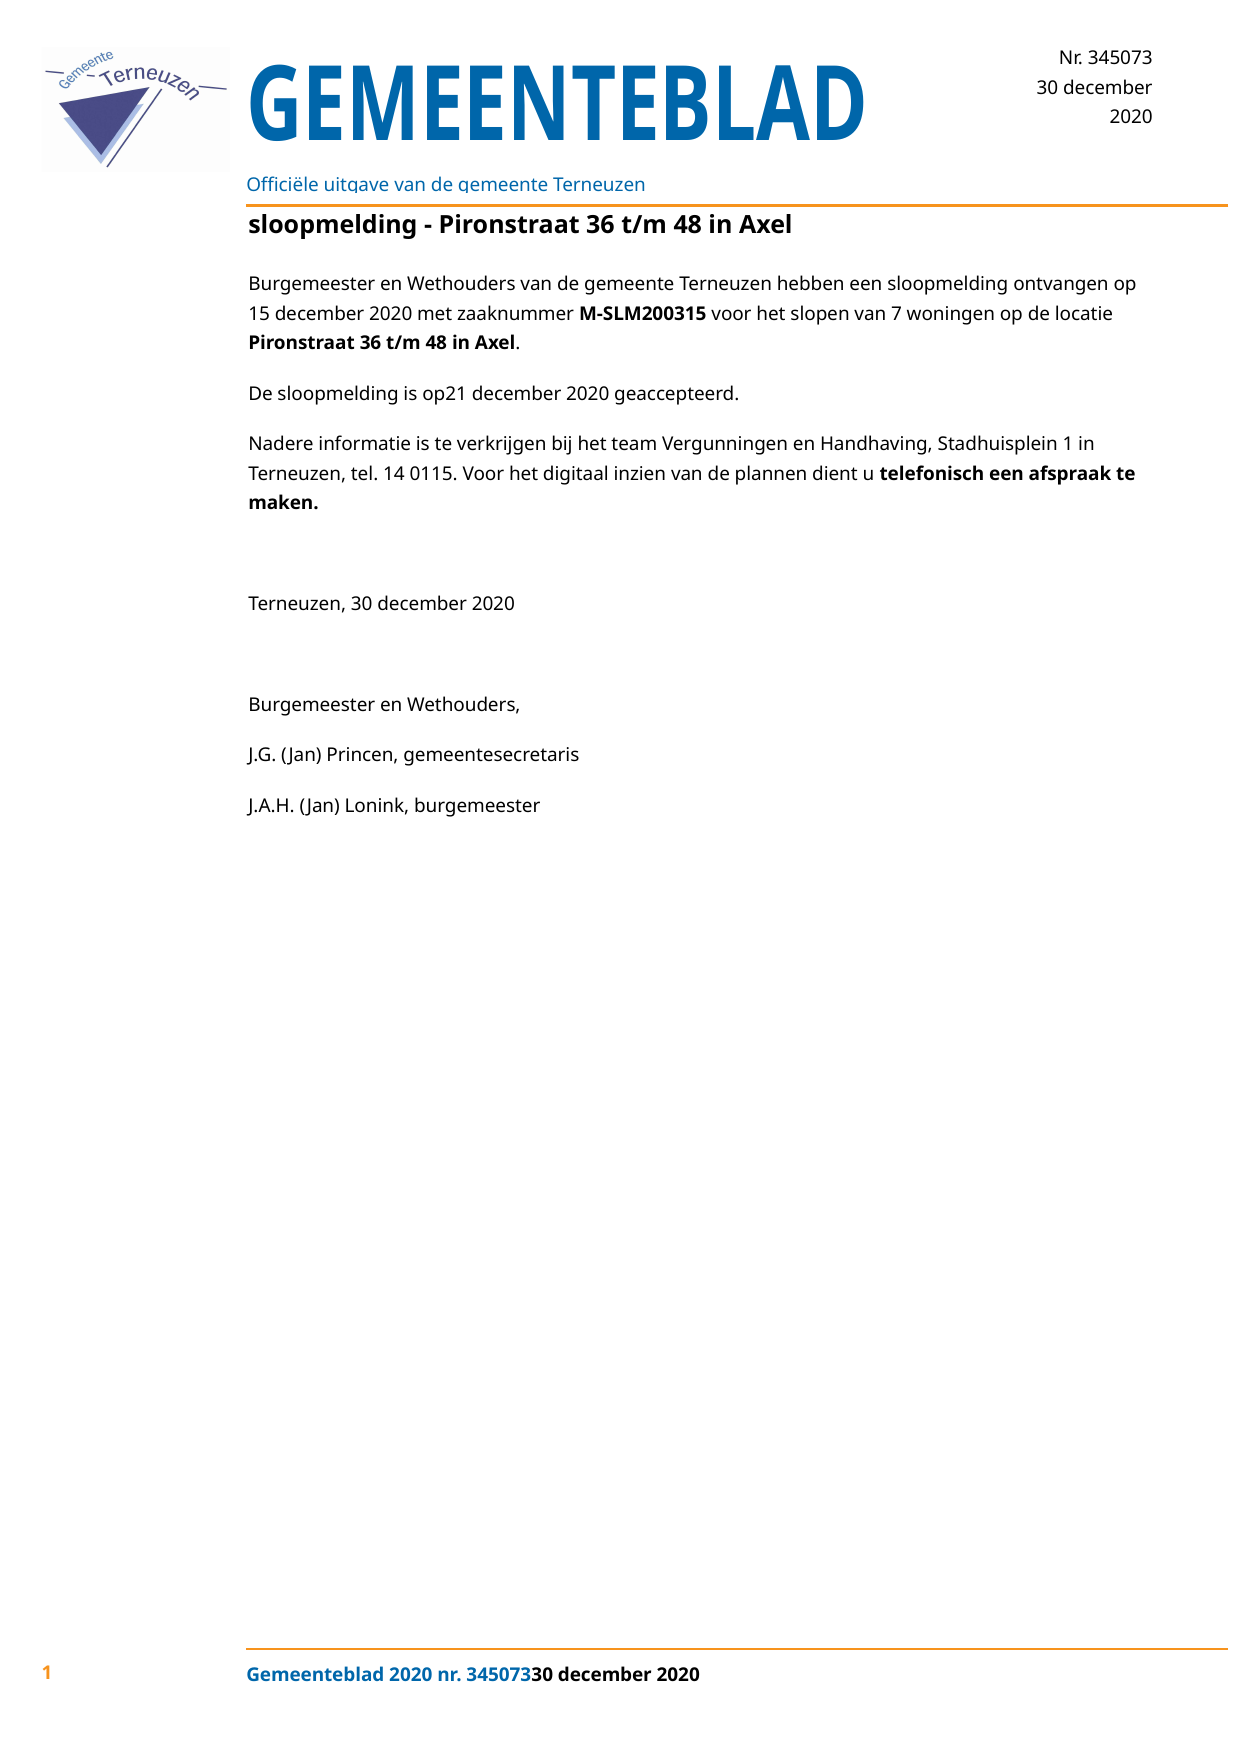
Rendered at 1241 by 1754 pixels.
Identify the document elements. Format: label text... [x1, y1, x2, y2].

text J.G. (Jan) Princen, gemeentesecretaris [248, 742, 1152, 767]
text J.A.H. (Jan) Lonink, burgemeester [248, 792, 1152, 818]
picture [41, 47, 231, 172]
text Burgemeester en Wethouders van de gemeente Terneuzen hebben een sloopmelding ontvangen op 15 december 2020 met zaaknummer M-SLM200315 voor het slopen van 7 woningen op de locatie Pironstraat 36 t/m 48 in Axel. [248, 270, 1152, 355]
text De sloopmelding is op21 december 2020 geaccepteerd. [248, 380, 1152, 406]
text Burgemeester en Wethouders, [248, 691, 1152, 717]
text sloopmelding - Pironstraat 36 t/m 48 in Axel [248, 207, 1152, 241]
text Terneuzen, 30 december 2020 [248, 590, 1152, 616]
text Nadere informatie is te verkrijgen bij het team Vergunningen en Handhaving, Stadhuisplein 1 in Terneuzen, tel. 14 0115. Voor het digitaal inzien van de plannen dient u telefonisch een afspraak te maken. [248, 430, 1152, 515]
